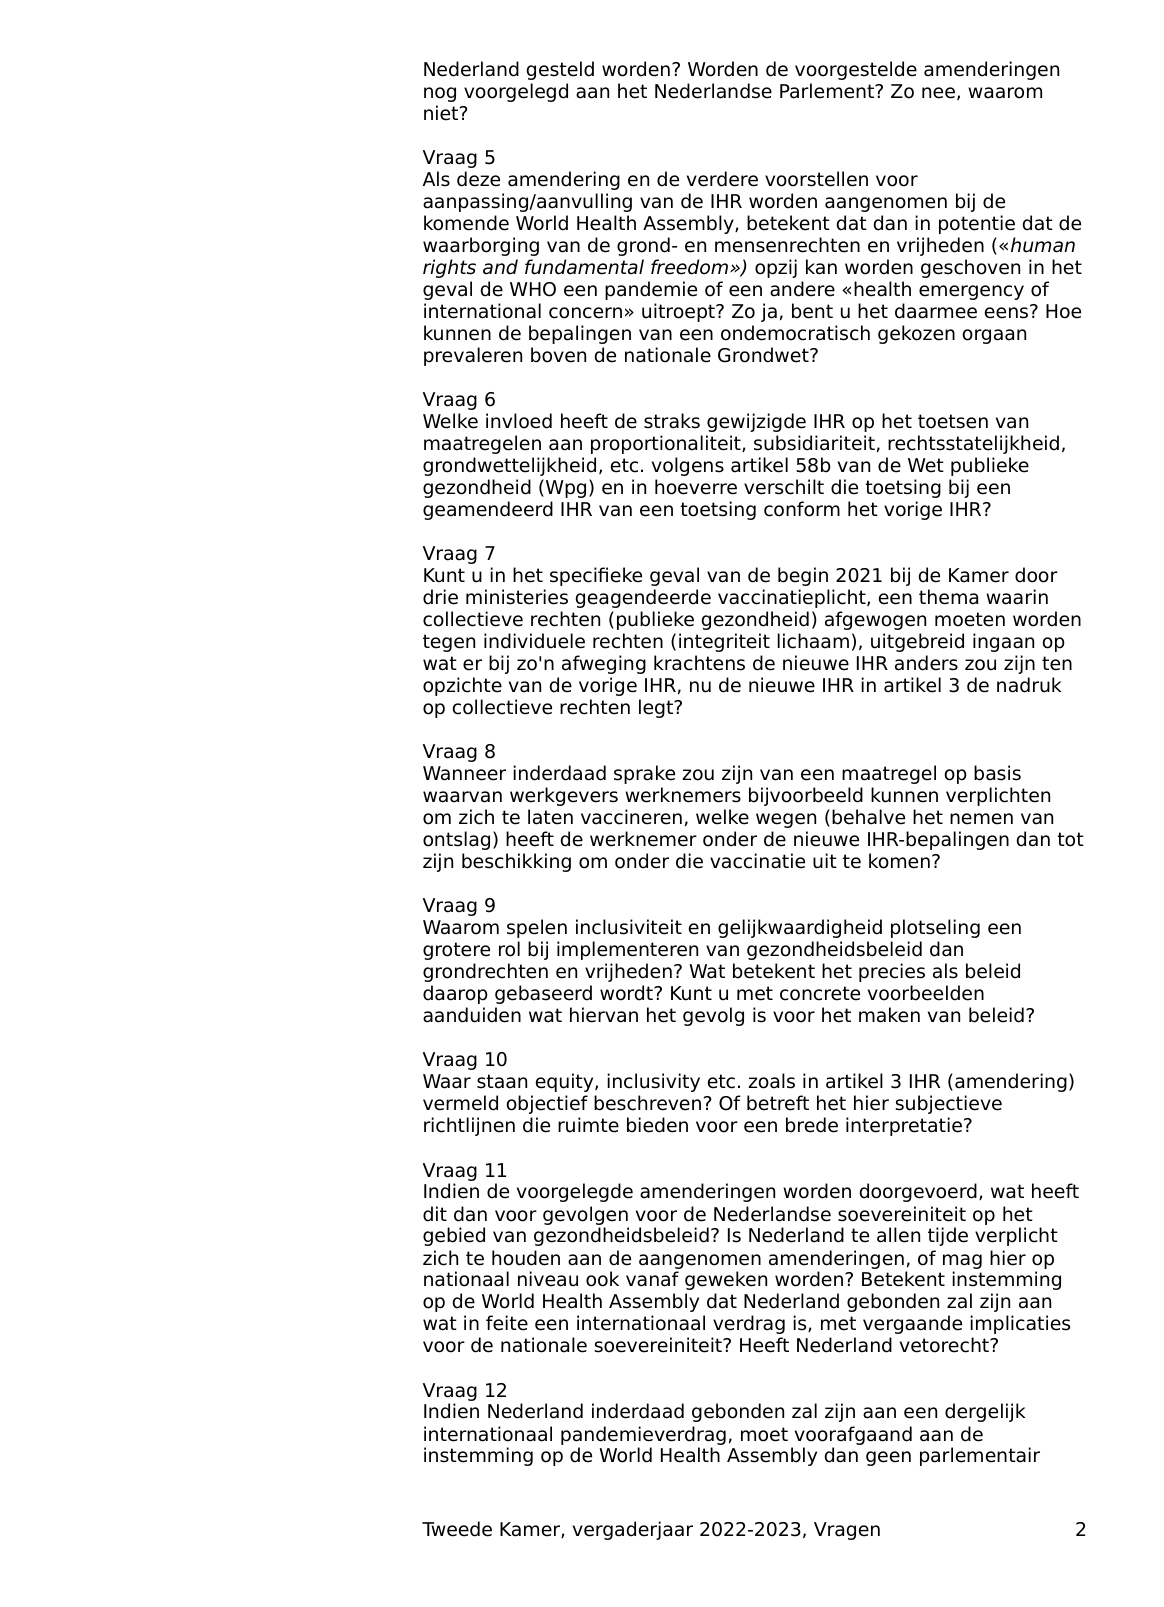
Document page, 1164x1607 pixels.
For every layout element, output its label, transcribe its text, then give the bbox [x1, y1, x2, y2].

text Kunt u in het specifieke geval van de begin 2021 bij de Kamer door drie ministeries geagendeerde vaccinatieplicht, een thema waarin collectieve rechten (publieke gezondheid) afgewogen moeten worden tegen individuele rechten (integriteit lichaam), uitgebreid ingaan op wat er bij zo'n afweging krachtens de nieuwe IHR anders zou zijn ten opzichte van de vorige IHR, nu de nieuwe IHR in artikel 3 de nadruk op collectieve rechten legt? [422, 565, 1087, 719]
text Vraag 6 [422, 389, 1087, 411]
text Vraag 10 [422, 1049, 1087, 1071]
text Vraag 11 [422, 1159, 1087, 1181]
text Vraag 5 [422, 147, 1087, 169]
text Vraag 7 [422, 543, 1087, 565]
text Als deze amendering en de verdere voorstellen voor aanpassing/aanvulling van de IHR worden aangenomen bij de komende World Health Assembly, betekent dat dan in potentie dat de waarborging van de grond- en mensenrechten en vrijheden («human rights and fundamental freedom») opzij kan worden geschoven in het geval de WHO een pandemie of een andere «health emergency of international concern» uitroept? Zo ja, bent u het daarmee eens? Hoe kunnen de bepalingen van een ondemocratisch gekozen orgaan prevaleren boven de nationale Grondwet? [422, 169, 1087, 367]
text Vraag 9 [422, 895, 1087, 917]
text Waar staan equity, inclusivity etc. zoals in artikel 3 IHR (amendering) vermeld objectief beschreven? Of betreft het hier subjectieve richtlijnen die ruimte bieden voor een brede interpretatie? [422, 1071, 1087, 1137]
text Indien de voorgelegde amenderingen worden doorgevoerd, wat heeft dit dan voor gevolgen voor de Nederlandse soevereiniteit op het gebied van gezondheidsbeleid? Is Nederland te allen tijde verplicht zich te houden aan de aangenomen amenderingen, of mag hier op nationaal niveau ook vanaf geweken worden? Betekent instemming op de World Health Assembly dat Nederland gebonden zal zijn aan wat in feite een internationaal verdrag is, met vergaande implicaties voor de nationale soevereiniteit? Heeft Nederland vetorecht? [422, 1181, 1087, 1357]
text Welke invloed heeft de straks gewijzigde IHR op het toetsen van maatregelen aan proportionaliteit, subsidiariteit, rechtsstatelijkheid, grondwettelijkheid, etc. volgens artikel 58b van de Wet publieke gezondheid (Wpg) en in hoeverre verschilt die toetsing bij een geamendeerd IHR van een toetsing conform het vorige IHR? [422, 411, 1087, 521]
text Vraag 8 [422, 741, 1087, 763]
text Indien Nederland inderdaad gebonden zal zijn aan een dergelijk internationaal pandemieverdrag, moet voorafgaand aan de instemming op de World Health Assembly dan geen parlementair [422, 1401, 1087, 1467]
text Vraag 12 [422, 1379, 1087, 1401]
text Waarom spelen inclusiviteit en gelijkwaardigheid plotseling een grotere rol bij implementeren van gezondheidsbeleid dan grondrechten en vrijheden? Wat betekent het precies als beleid daarop gebaseerd wordt? Kunt u met concrete voorbeelden aanduiden wat hiervan het gevolg is voor het maken van beleid? [422, 917, 1087, 1027]
text Nederland gesteld worden? Worden de voorgestelde amenderingen nog voorgelegd aan het Nederlandse Parlement? Zo nee, waarom niet? [422, 59, 1087, 125]
text Wanneer inderdaad sprake zou zijn van een maatregel op basis waarvan werkgevers werknemers bijvoorbeeld kunnen verplichten om zich te laten vaccineren, welke wegen (behalve het nemen van ontslag) heeft de werknemer onder de nieuwe IHR-bepalingen dan tot zijn beschikking om onder die vaccinatie uit te komen? [422, 763, 1087, 873]
